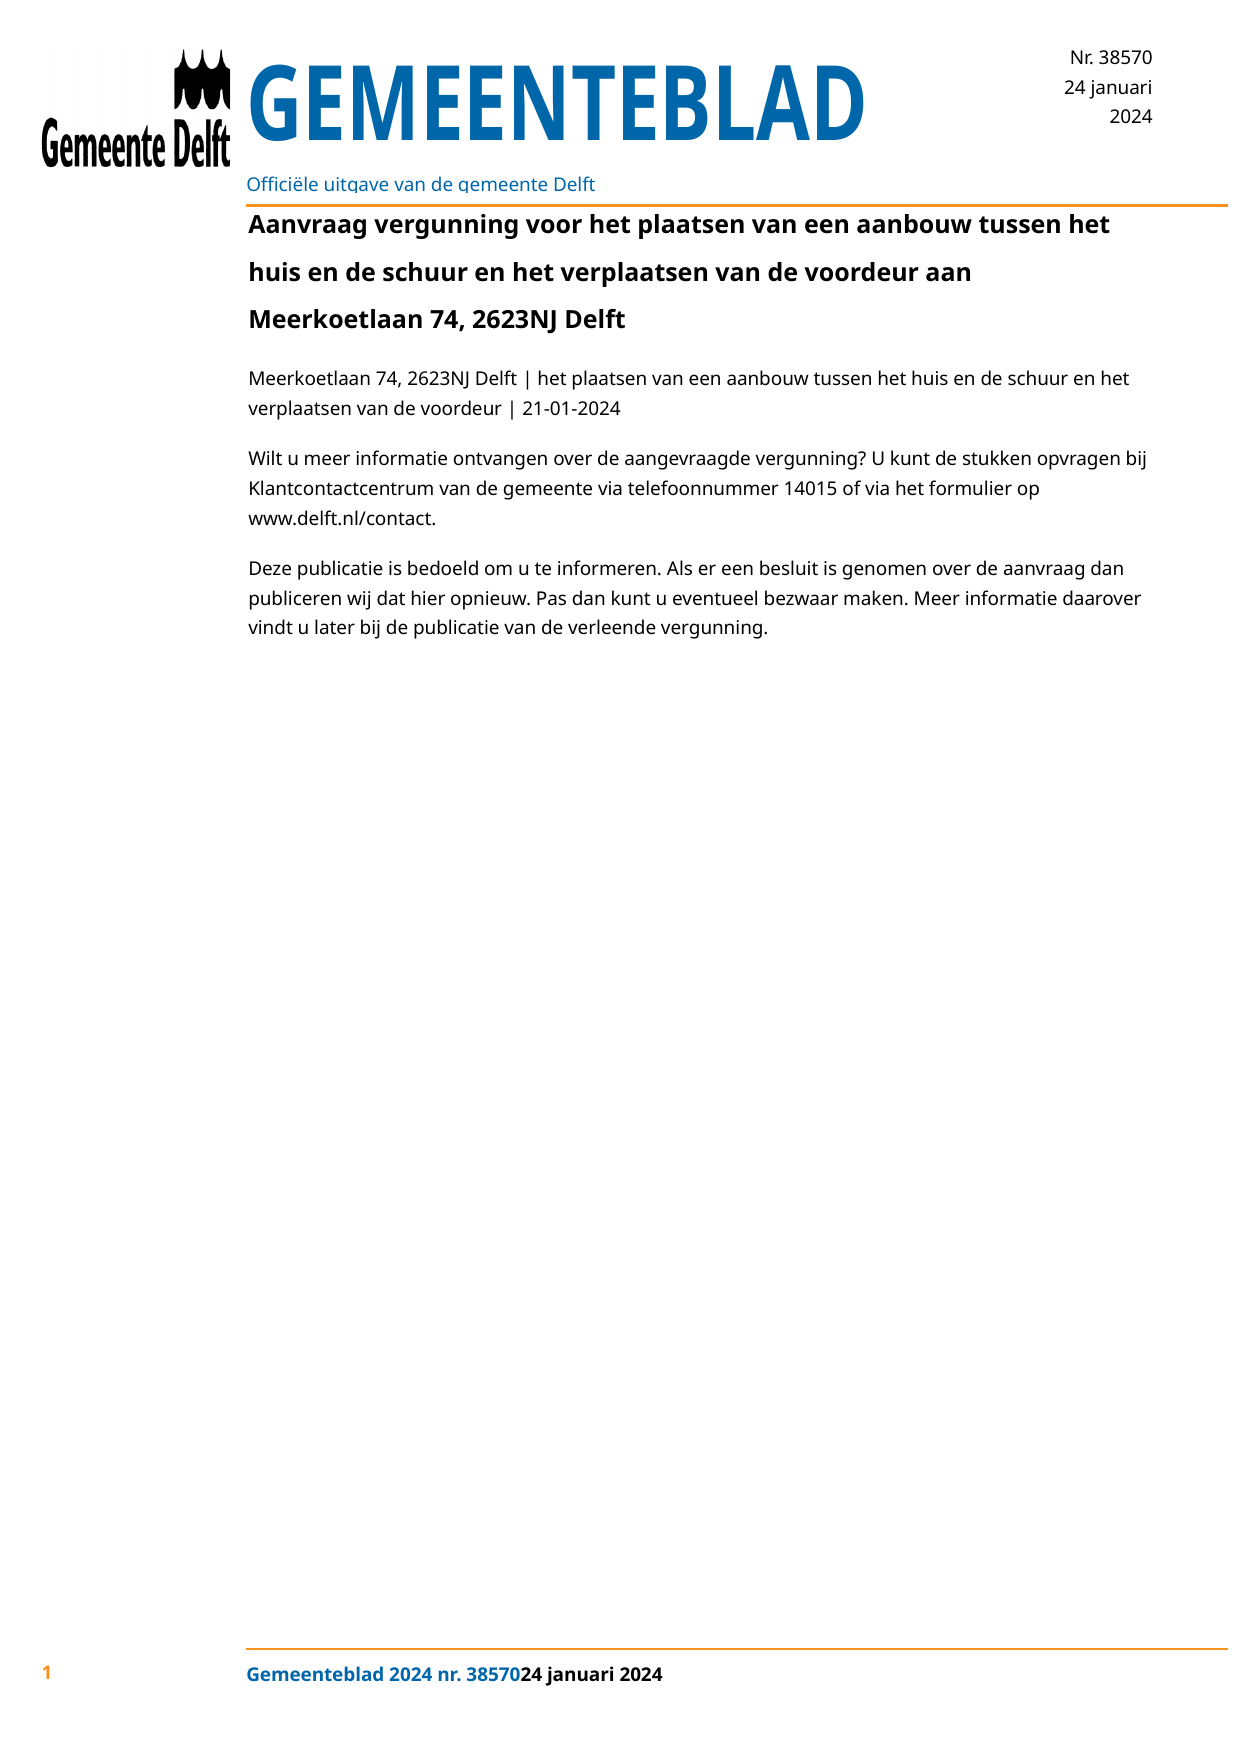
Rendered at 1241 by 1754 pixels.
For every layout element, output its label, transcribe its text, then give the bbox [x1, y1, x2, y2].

text Meerkoetlaan 74, 2623NJ Delft | het plaatsen van een aanbouw tussen het huis en de schuur en het verplaatsen van de voordeur | 21-01-2024 [248, 366, 1152, 421]
picture [41, 47, 231, 172]
text Deze publicatie is bedoeld om u te informeren. Als er een besluit is genomen over de aanvraag dan publiceren wij dat hier opnieuw. Pas dan kunt u eventueel bezwaar maken. Meer informatie daarover vindt u later bij de publicatie van de verleende vergunning. [248, 555, 1152, 640]
text Wilt u meer informatie ontvangen over de aangevraagde vergunning? U kunt de stukken opvragen bij Klantcontactcentrum van de gemeente via telefoonnummer 14015 of via het formulier op www.delft.nl/contact. [248, 446, 1152, 530]
text Aanvraag vergunning voor het plaatsen van een aanbouw tussen het huis en de schuur en het verplaatsen van de voordeur aan Meerkoetlaan 74, 2623NJ Delft [248, 207, 1152, 336]
